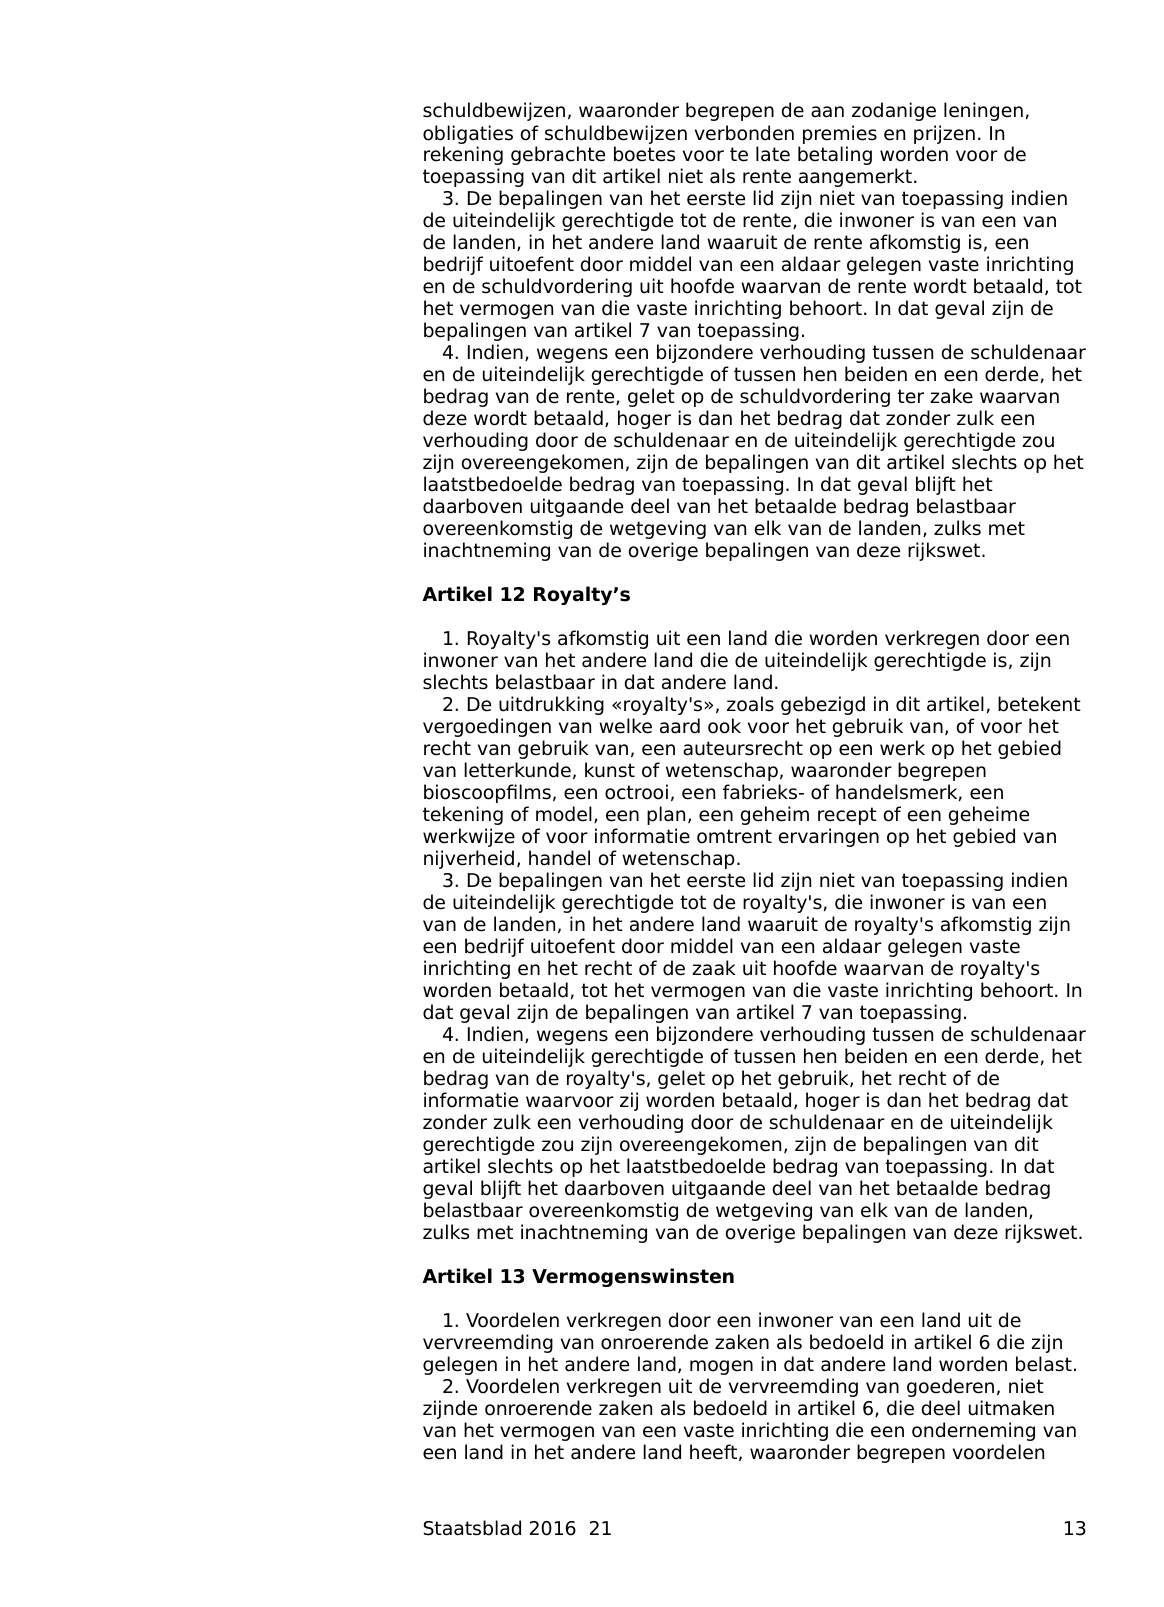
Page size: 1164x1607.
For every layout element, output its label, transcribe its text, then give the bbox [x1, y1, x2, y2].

text schuldbewijzen, waaronder begrepen de aan zodanige leningen, obligaties of schuldbewijzen verbonden premies en prijzen. In rekening gebrachte boetes voor te late betaling worden voor de toepassing van dit artikel niet als rente aangemerkt. [422, 100, 1087, 188]
text 3. De bepalingen van het eerste lid zijn niet van toepassing indien de uiteindelijk gerechtigde tot de rente, die inwoner is van een van de landen, in het andere land waaruit de rente afkomstig is, een bedrijf uitoefent door middel van een aldaar gelegen vaste inrichting en de schuldvordering uit hoofde waarvan de rente wordt betaald, tot het vermogen van die vaste inrichting behoort. In dat geval zijn de bepalingen van artikel 7 van toepassing. [422, 188, 1087, 342]
text 4. Indien, wegens een bijzondere verhouding tussen de schuldenaar en de uiteindelijk gerechtigde of tussen hen beiden en een derde, het bedrag van de royalty's, gelet op het gebruik, het recht of de informatie waarvoor zij worden betaald, hoger is dan het bedrag dat zonder zulk een verhouding door de schuldenaar en de uiteindelijk gerechtigde zou zijn overeengekomen, zijn de bepalingen van dit artikel slechts op het laatstbedoelde bedrag van toepassing. In dat geval blijft het daarboven uitgaande deel van het betaalde bedrag belastbaar overeenkomstig de wetgeving van elk van de landen, zulks met inachtneming van de overige bepalingen van deze rijkswet. [422, 1024, 1087, 1244]
text 1. Royalty's afkomstig uit een land die worden verkregen door een inwoner van het andere land die de uiteindelijk gerechtigde is, zijn slechts belastbaar in dat andere land. [422, 628, 1087, 694]
text 1. Voordelen verkregen door een inwoner van een land uit de vervreemding van onroerende zaken als bedoeld in artikel 6 die zijn gelegen in het andere land, mogen in dat andere land worden belast. [422, 1310, 1087, 1376]
text 2. De uitdrukking «royalty's», zoals gebezigd in dit artikel, betekent vergoedingen van welke aard ook voor het gebruik van, of voor het recht van gebruik van, een auteursrecht op een werk op het gebied van letterkunde, kunst of wetenschap, waaronder begrepen bioscoopfilms, een octrooi, een fabrieks- of handelsmerk, een tekening of model, een plan, een geheim recept of een geheime werkwijze of voor informatie omtrent ervaringen op het gebied van nijverheid, handel of wetenschap. [422, 694, 1087, 870]
text 3. De bepalingen van het eerste lid zijn niet van toepassing indien de uiteindelijk gerechtigde tot de royalty's, die inwoner is van een van de landen, in het andere land waaruit de royalty's afkomstig zijn een bedrijf uitoefent door middel van een aldaar gelegen vaste inrichting en het recht of de zaak uit hoofde waarvan de royalty's worden betaald, tot het vermogen van die vaste inrichting behoort. In dat geval zijn de bepalingen van artikel 7 van toepassing. [422, 870, 1087, 1024]
text 2. Voordelen verkregen uit de vervreemding van goederen, niet zijnde onroerende zaken als bedoeld in artikel 6, die deel uitmaken van het vermogen van een vaste inrichting die een onderneming van een land in het andere land heeft, waaronder begrepen voordelen [422, 1376, 1087, 1464]
subtitle Artikel 13 Vermogenswinsten [422, 1266, 1087, 1288]
text 4. Indien, wegens een bijzondere verhouding tussen de schuldenaar en de uiteindelijk gerechtigde of tussen hen beiden en een derde, het bedrag van de rente, gelet op de schuldvordering ter zake waarvan deze wordt betaald, hoger is dan het bedrag dat zonder zulk een verhouding door de schuldenaar en de uiteindelijk gerechtigde zou zijn overeengekomen, zijn de bepalingen van dit artikel slechts op het laatstbedoelde bedrag van toepassing. In dat geval blijft het daarboven uitgaande deel van het betaalde bedrag belastbaar overeenkomstig de wetgeving van elk van de landen, zulks met inachtneming van de overige bepalingen van deze rijkswet. [422, 342, 1087, 562]
subtitle Artikel 12 Royalty’s [422, 584, 1087, 606]
